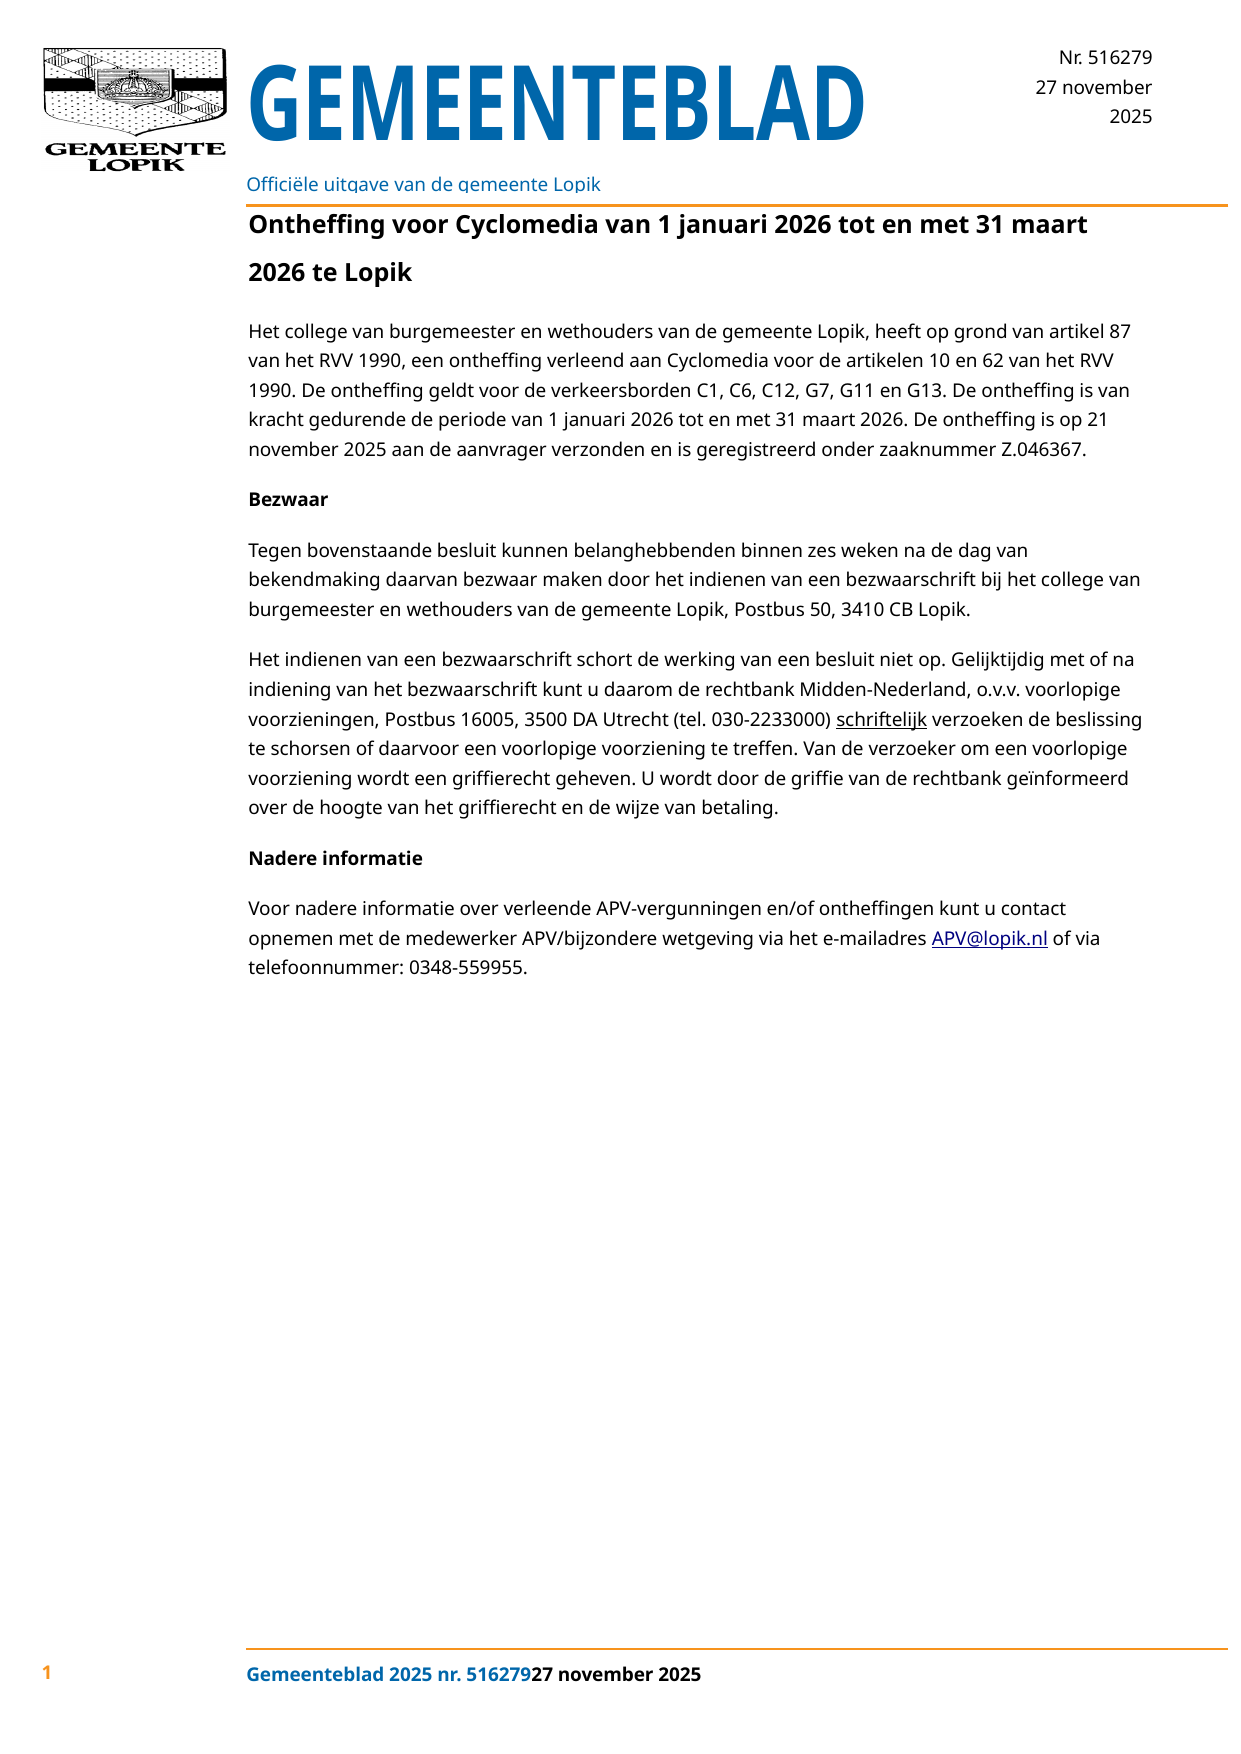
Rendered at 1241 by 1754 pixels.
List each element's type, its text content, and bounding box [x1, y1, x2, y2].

text Bezwaar [248, 487, 1152, 512]
text Het college van burgemeester en wethouders van de gemeente Lopik, heeft op grond van artikel 87 van het RVV 1990, een ontheffing verleend aan Cyclomedia voor de artikelen 10 en 62 van het RVV 1990. De ontheffing geldt voor de verkeersborden C1, C6, C12, G7, G11 en G13. De ontheffing is van kracht gedurende de periode van 1 januari 2026 tot en met 31 maart 2026. De ontheffing is op 21 november 2025 aan de aanvrager verzonden en is geregistreerd onder zaaknummer Z.046367. [248, 318, 1152, 462]
text Het indienen van een bezwaarschrift schort de werking van een besluit niet op. Gelijktijdig met of na indiening van het bezwaarschrift kunt u daarom de rechtbank Midden-Nederland, o.v.v. voorlopige voorzieningen, Postbus 16005, 3500 DA Utrecht (tel. 030-2233000) schriftelijk verzoeken de beslissing te schorsen of daarvoor een voorlopige voorziening te treffen. Van de verzoeker om een voorlopige voorziening wordt een griffierecht geheven. U wordt door de griffie van de rechtbank geïnformeerd over de hoogte van het griffierecht en de wijze van betaling. [248, 647, 1152, 820]
text Nadere informatie [248, 845, 1152, 871]
text Voor nadere informatie over verleende APV-vergunningen en/of ontheffingen kunt u contact opnemen met de medewerker APV/bijzondere wetgeving via het e-mailadres APV@lopik.nl of via telefoonnummer: 0348-559955. [248, 895, 1152, 980]
text Tegen bovenstaande besluit kunnen belanghebbenden binnen zes weken na de dag van bekendmaking daarvan bezwaar maken door het indienen van een bezwaarschrift bij het college van burgemeester en wethouders van de gemeente Lopik, Postbus 50, 3410 CB Lopik. [248, 537, 1152, 622]
text Ontheffing voor Cyclomedia van 1 januari 2026 tot en met 31 maart 2026 te Lopik [248, 207, 1152, 288]
picture [41, 47, 231, 172]
